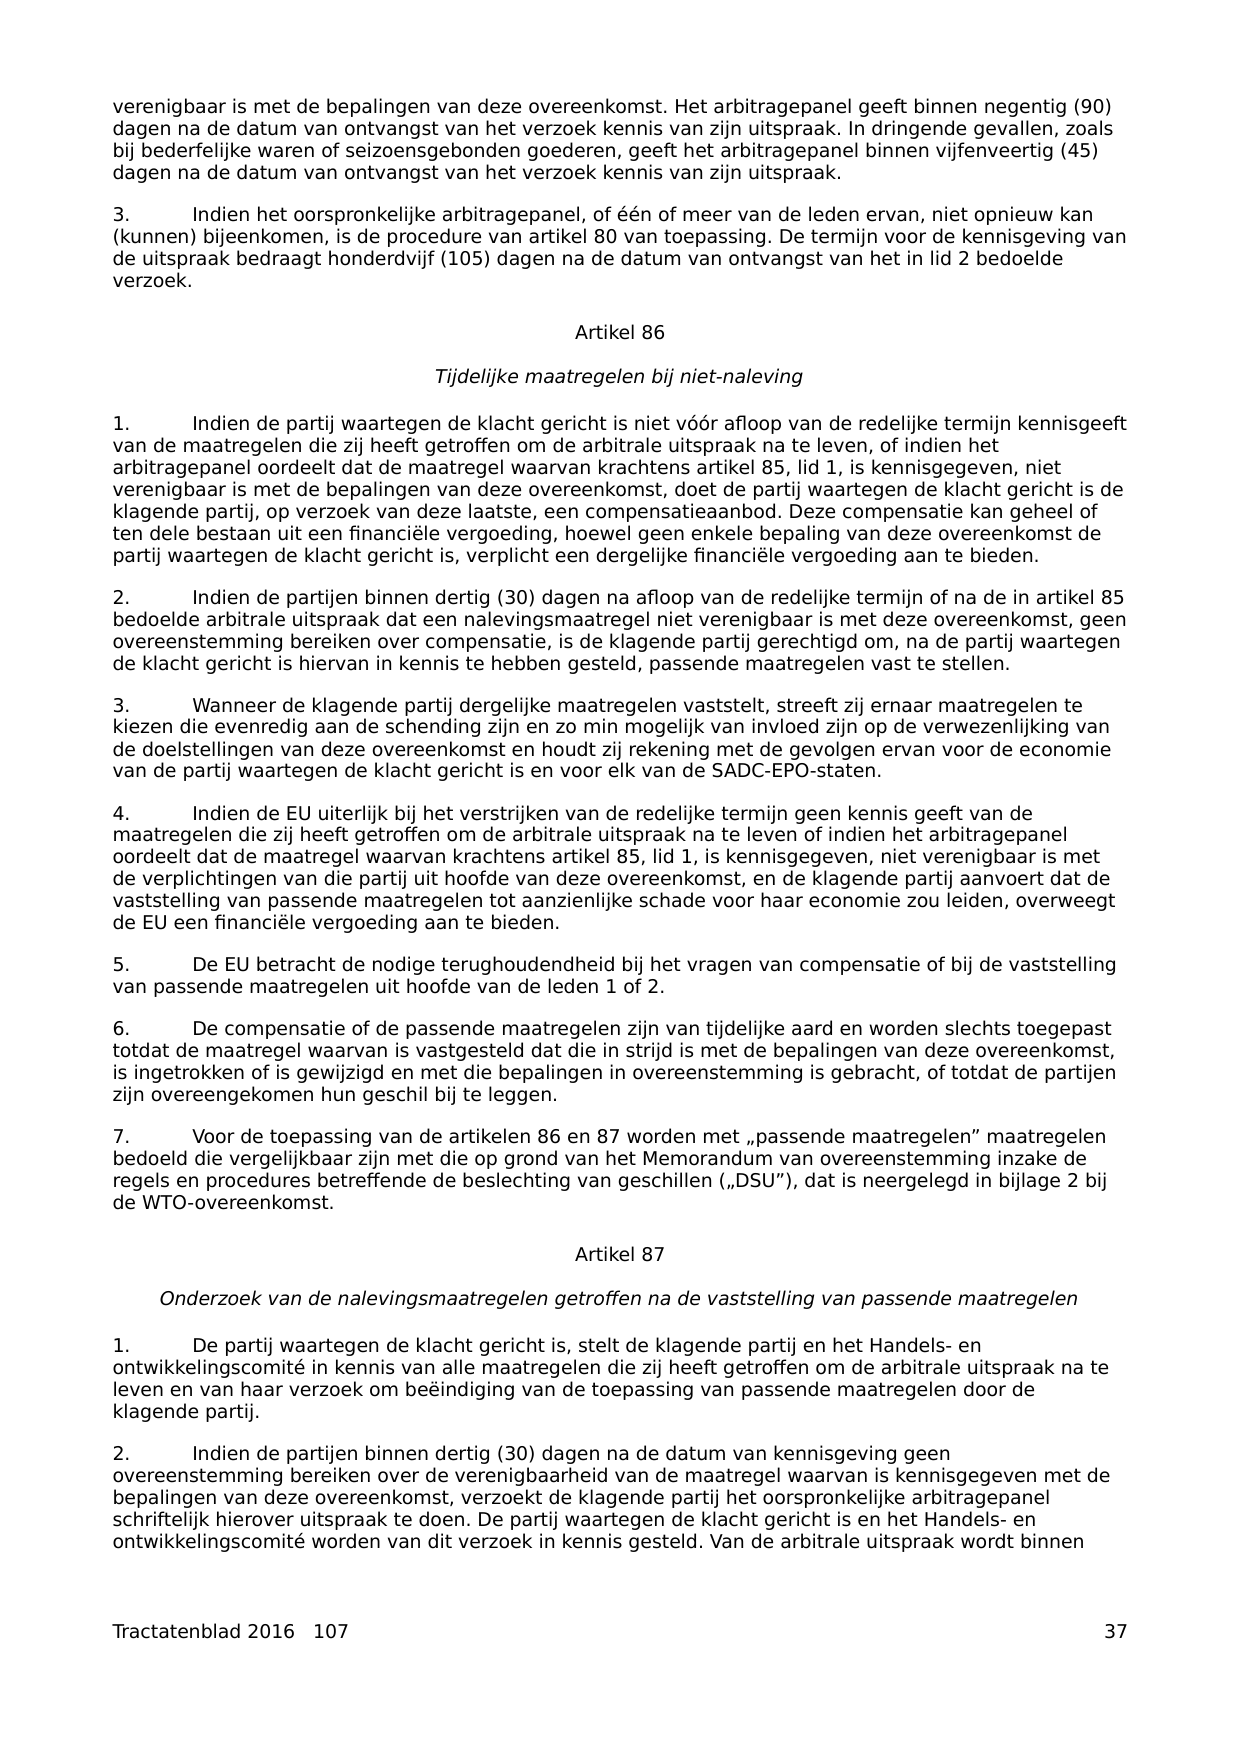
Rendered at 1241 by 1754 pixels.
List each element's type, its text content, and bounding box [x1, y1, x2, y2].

text 2. Indien de partijen binnen dertig (30) dagen na afloop van de redelijke termijn of na de in artikel 85 bedoelde arbitrale uitspraak dat een nalevingsmaatregel niet verenigbaar is met deze overeenkomst, geen overeenstemming bereiken over compensatie, is de klagende partij gerechtigd om, na de partij waartegen de klacht gericht is hiervan in kennis te hebben gesteld, passende maatregelen vast te stellen. [112, 587, 1128, 674]
text 3. Indien het oorspronkelijke arbitragepanel, of één of meer van de leden ervan, niet opnieuw kan (kunnen) bijeenkomen, is de procedure van artikel 80 van toepassing. De termijn voor de kennisgeving van de uitspraak bedraagt honderdvijf (105) dagen na de datum van ontvangst van het in lid 2 bedoelde verzoek. [112, 204, 1128, 292]
text 6. De compensatie of de passende maatregelen zijn van tijdelijke aard en worden slechts toegepast totdat de maatregel waarvan is vastgesteld dat die in strijd is met de bepalingen van deze overeenkomst, is ingetrokken of is gewijzigd en met die bepalingen in overeenstemming is gebracht, of totdat de partijen zijn overeengekomen hun geschil bij te leggen. [112, 1018, 1128, 1106]
text 2. Indien de partijen binnen dertig (30) dagen na de datum van kennisgeving geen overeenstemming bereiken over de verenigbaarheid van de maatregel waarvan is kennisgegeven met de bepalingen van deze overeenkomst, verzoekt de klagende partij het oorspronkelijke arbitragepanel schriftelijk hierover uitspraak te doen. De partij waartegen de klacht gericht is en het Handels- en ontwikkelingscomité worden van dit verzoek in kennis gesteld. Van de arbitrale uitspraak wordt binnen [112, 1443, 1128, 1553]
text 1. De partij waartegen de klacht gericht is, stelt de klagende partij en het Handels- en ontwikkelingscomité in kennis van alle maatregelen die zij heeft getroffen om de arbitrale uitspraak na te leven en van haar verzoek om beëindiging van de toepassing van passende maatregelen door de klagende partij. [112, 1335, 1128, 1423]
text 1. Indien de partij waartegen de klacht gericht is niet vóór afloop van de redelijke termijn kennisgeeft van de maatregelen die zij heeft getroffen om de arbitrale uitspraak na te leven, of indien het arbitragepanel oordeelt dat de maatregel waarvan krachtens artikel 85, lid 1, is kennisgegeven, niet verenigbaar is met de bepalingen van deze overeenkomst, doet de partij waartegen de klacht gericht is de klagende partij, op verzoek van deze laatste, een compensatieaanbod. Deze compensatie kan geheel of ten dele bestaan uit een financiële vergoeding, hoewel geen enkele bepaling van deze overeenkomst de partij waartegen de klacht gericht is, verplicht een dergelijke financiële vergoeding aan te bieden. [112, 413, 1128, 567]
subtitle Artikel 86 Tijdelijke maatregelen bij niet-naleving [112, 322, 1128, 388]
subtitle Artikel 87 Onderzoek van de nalevingsmaatregelen getroffen na de vaststelling van passende maatregelen [112, 1244, 1128, 1310]
text verenigbaar is met de bepalingen van deze overeenkomst. Het arbitragepanel geeft binnen negentig (90) dagen na de datum van ontvangst van het verzoek kennis van zijn uitspraak. In dringende gevallen, zoals bij bederfelijke waren of seizoensgebonden goederen, geeft het arbitragepanel binnen vijfenveertig (45) dagen na de datum van ontvangst van het verzoek kennis van zijn uitspraak. [112, 96, 1128, 184]
text 5. De EU betracht de nodige terughoudendheid bij het vragen van compensatie of bij de vaststelling van passende maatregelen uit hoofde van de leden 1 of 2. [112, 954, 1128, 998]
text 3. Wanneer de klagende partij dergelijke maatregelen vaststelt, streeft zij ernaar maatregelen te kiezen die evenredig aan de schending zijn en zo min mogelijk van invloed zijn op de verwezenlijking van de doelstellingen van deze overeenkomst en houdt zij rekening met de gevolgen ervan voor de economie van de partij waartegen de klacht gericht is en voor elk van de SADC-EPO-staten. [112, 694, 1128, 782]
text 4. Indien de EU uiterlijk bij het verstrijken van de redelijke termijn geen kennis geeft van de maatregelen die zij heeft getroffen om de arbitrale uitspraak na te leven of indien het arbitragepanel oordeelt dat de maatregel waarvan krachtens artikel 85, lid 1, is kennisgegeven, niet verenigbaar is met de verplichtingen van die partij uit hoofde van deze overeenkomst, en de klagende partij aanvoert dat de vaststelling van passende maatregelen tot aanzienlijke schade voor haar economie zou leiden, overweegt de EU een financiële vergoeding aan te bieden. [112, 802, 1128, 934]
text 7. Voor de toepassing van de artikelen 86 en 87 worden met „passende maatregelen” maatregelen bedoeld die vergelijkbaar zijn met die op grond van het Memorandum van overeenstemming inzake de regels en procedures betreffende de beslechting van geschillen („DSU”), dat is neergelegd in bijlage 2 bij de WTO-overeenkomst. [112, 1126, 1128, 1214]
